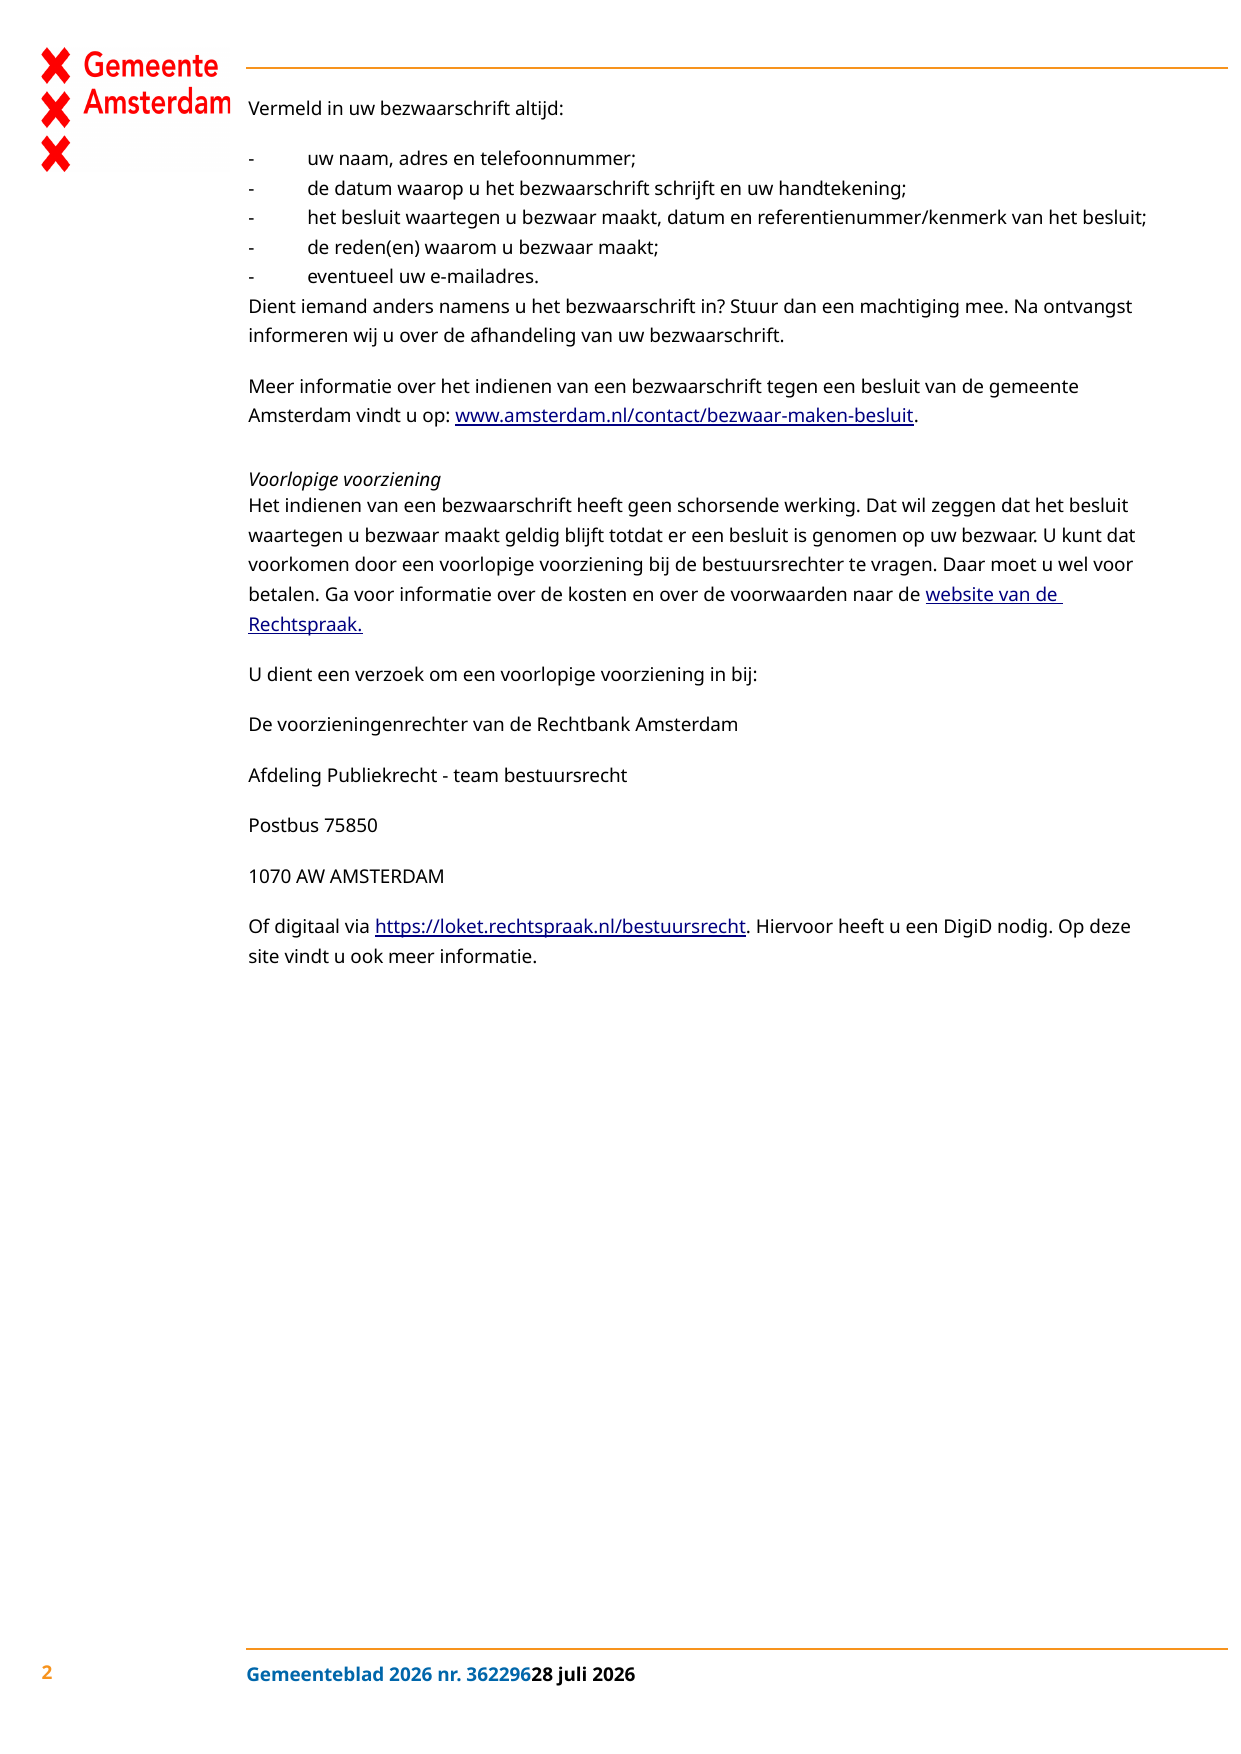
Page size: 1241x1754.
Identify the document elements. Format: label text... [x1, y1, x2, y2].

text Het indienen van een bezwaarschrift heeft geen schorsende werking. Dat wil zeggen dat het besluit waartegen u bezwaar maakt geldig blijft totdat er een besluit is genomen op uw bezwaar. U kunt dat voorkomen door een voorlopige voorziening bij de bestuursrechter te vragen. Daar moet u wel voor betalen. Ga voor informatie over de kosten en over de voorwaarden naar de website van de Rechtspraak. [248, 492, 1152, 636]
text Postbus 75850 [248, 812, 1152, 838]
text Vermeld in uw bezwaarschrift altijd: [248, 95, 1152, 121]
text Meer informatie over het indienen van een bezwaarschrift tegen een besluit van de gemeente Amsterdam vindt u op: www.amsterdam.nl/contact/bezwaar-maken-besluit. [248, 373, 1152, 428]
list uw naam, adres en telefoonnummer; [248, 145, 1152, 171]
text Dient iemand anders namens u het bezwaarschrift in? Stuur dan een machtiging mee. Na ontvangst informeren wij u over de afhandeling van uw bezwaarschrift. [248, 293, 1152, 348]
text De voorzieningenrechter van de Rechtbank Amsterdam [248, 712, 1152, 737]
text U dient een verzoek om een voorlopige voorziening in bij: [248, 661, 1152, 687]
list eventueel uw e-mailadres. [248, 263, 1152, 289]
picture [41, 47, 231, 172]
text Voorlopige voorziening [248, 467, 1152, 492]
text Afdeling Publiekrecht - team bestuursrecht [248, 762, 1152, 788]
list de reden(en) waarom u bezwaar maakt; [248, 234, 1152, 260]
list het besluit waartegen u bezwaar maakt, datum en referentienummer/kenmerk van het besluit; [248, 204, 1152, 230]
text Of digitaal via https://loket.rechtspraak.nl/bestuursrecht. Hiervoor heeft u een DigiD nodig. Op deze site vindt u ook meer informatie. [248, 913, 1152, 968]
text 1070 AW AMSTERDAM [248, 863, 1152, 888]
list de datum waarop u het bezwaarschrift schrijft en uw handtekening; [248, 175, 1152, 201]
